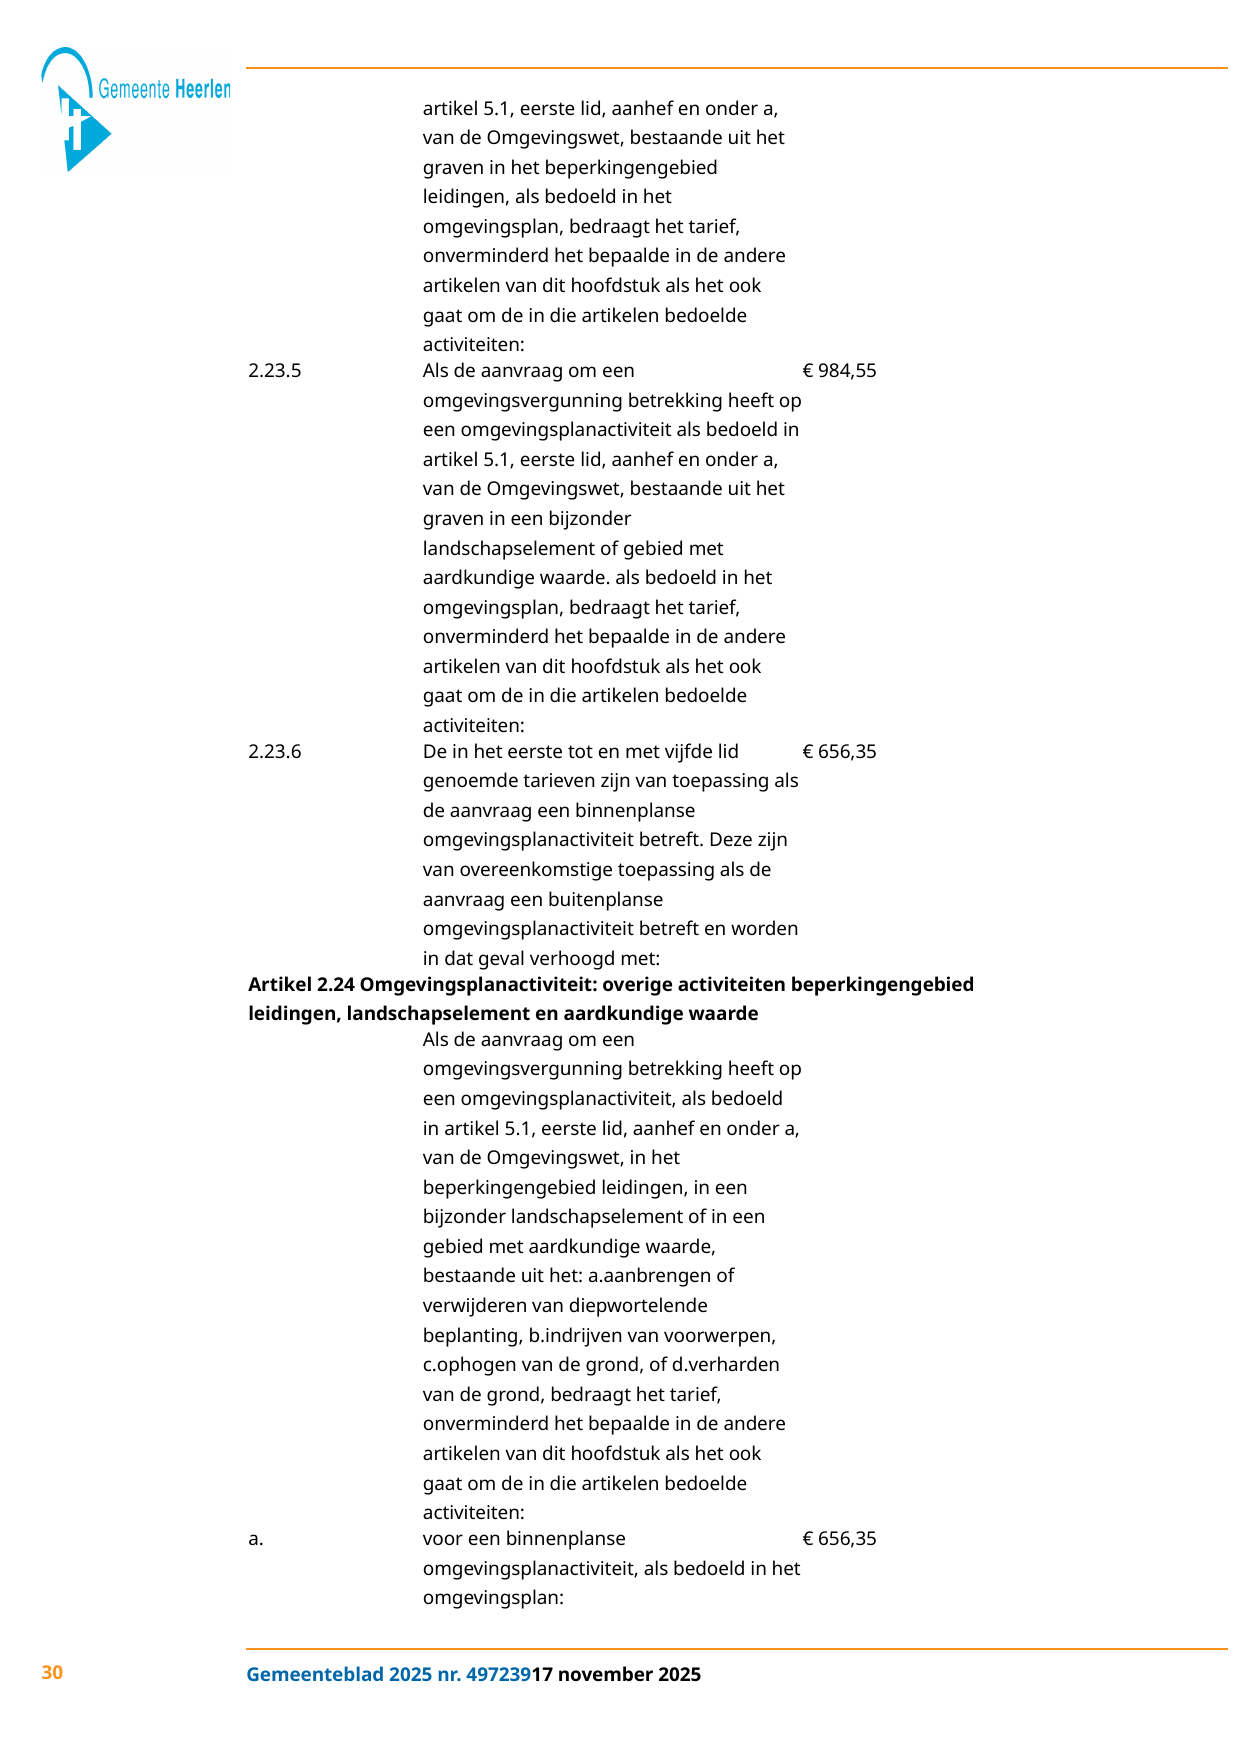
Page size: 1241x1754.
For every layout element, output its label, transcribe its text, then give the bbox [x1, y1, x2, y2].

table_cell € 656,35 [802, 1525, 977, 1610]
table_cell artikel 5.1, eerste lid, aanhef en onder a, van de Omgevingswet, bestaande uit het graven in het beperkingengebied leidingen, als bedoeld in het omgevingsplan, bedraagt het tarief, onverminderd het bepaalde in de andere artikelen van dit hoofdstuk als het ook gaat om de in die artikelen bedoelde activiteiten: [423, 95, 802, 357]
table_cell Artikel 2.24 Omgevingsplanactiviteit: overige activiteiten beperkingengebied leidingen, landschapselement en aardkundige waarde [248, 971, 977, 1026]
table_cell [977, 1026, 1152, 1525]
table_cell De in het eerste tot en met vijfde lid genoemde tarieven zijn van toepassing als de aanvraag een binnenplanse omgevingsplanactiviteit betreft. Deze zijn van overeenkomstige toepassing als de aanvraag een buitenplanse omgevingsplanactiviteit betreft en worden in dat geval verhoogd met: [423, 738, 802, 971]
table_cell voor een binnenplanse omgevingsplanactiviteit, als bedoeld in het omgevingsplan: [423, 1525, 802, 1610]
table_cell € 656,35 [802, 738, 977, 971]
table_cell [977, 738, 1152, 971]
table_cell 2.23.6 [248, 738, 423, 971]
table_cell [802, 95, 977, 357]
picture [41, 47, 59, 70]
table_cell [977, 95, 1152, 357]
table_cell [977, 357, 1152, 738]
table_cell [248, 95, 423, 357]
table_cell [248, 1026, 423, 1525]
table_cell Als de aanvraag om een omgevingsvergunning betrekking heeft op een omgevingsplanactiviteit, als bedoeld in artikel 5.1, eerste lid, aanhef en onder a, van de Omgevingswet, in het beperkingengebied leidingen, in een bijzonder landschapselement of in een gebied met aardkundige waarde, bestaande uit het: a.aanbrengen of verwijderen van diepwortelende beplanting, b.indrijven van voorwerpen, c.ophogen van de grond, of d.verharden van de grond, bedraagt het tarief, onverminderd het bepaalde in de andere artikelen van dit hoofdstuk als het ook gaat om de in die artikelen bedoelde activiteiten: [423, 1026, 802, 1525]
table_cell [802, 1026, 977, 1525]
table_cell € 984,55 [802, 357, 977, 738]
table_cell a. [248, 1525, 423, 1610]
table_cell 2.23.5 [248, 357, 423, 738]
table_cell Als de aanvraag om een omgevingsvergunning betrekking heeft op een omgevingsplanactiviteit als bedoeld in artikel 5.1, eerste lid, aanhef en onder a, van de Omgevingswet, bestaande uit het graven in een bijzonder landschapselement of gebied met aardkundige waarde. als bedoeld in het omgevingsplan, bedraagt het tarief, onverminderd het bepaalde in de andere artikelen van dit hoofdstuk als het ook gaat om de in die artikelen bedoelde activiteiten: [423, 357, 802, 738]
picture [41, 47, 231, 172]
table_cell [977, 1525, 1152, 1610]
